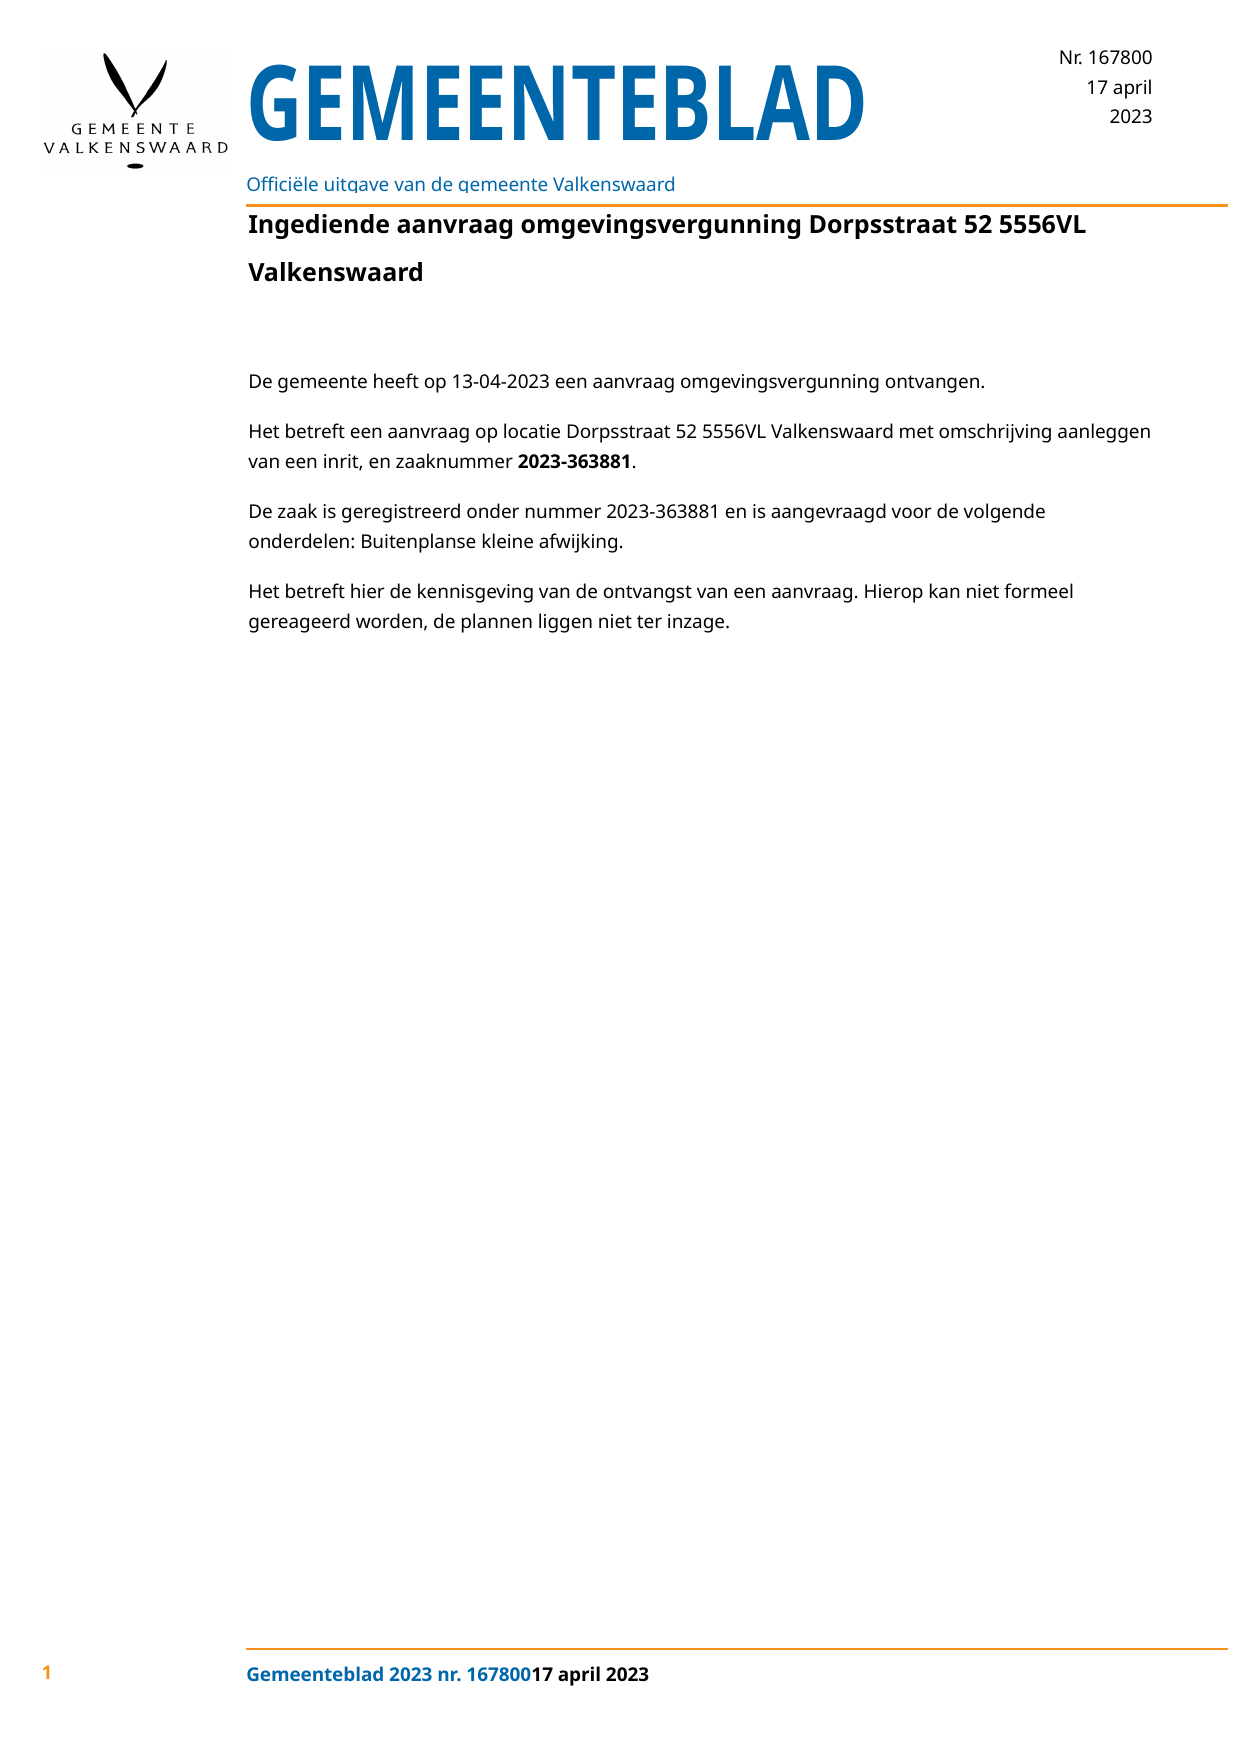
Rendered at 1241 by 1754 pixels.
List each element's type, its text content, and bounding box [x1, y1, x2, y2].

text Het betreft hier de kennisgeving van de ontvangst van een aanvraag. Hierop kan niet formeel gereageerd worden, de plannen liggen niet ter inzage. [248, 579, 1152, 634]
picture [41, 47, 231, 172]
text Het betreft een aanvraag op locatie Dorpsstraat 52 5556VL Valkenswaard met omschrijving aanleggen van een inrit, en zaaknummer 2023-363881. [248, 419, 1152, 474]
text De gemeente heeft op 13-04-2023 een aanvraag omgevingsvergunning ontvangen. [248, 368, 1152, 394]
text De zaak is geregistreerd onder nummer 2023-363881 en is aangevraagd voor de volgende onderdelen: Buitenplanse kleine afwijking. [248, 499, 1152, 554]
text Ingediende aanvraag omgevingsvergunning Dorpsstraat 52 5556VL Valkenswaard [248, 207, 1152, 288]
